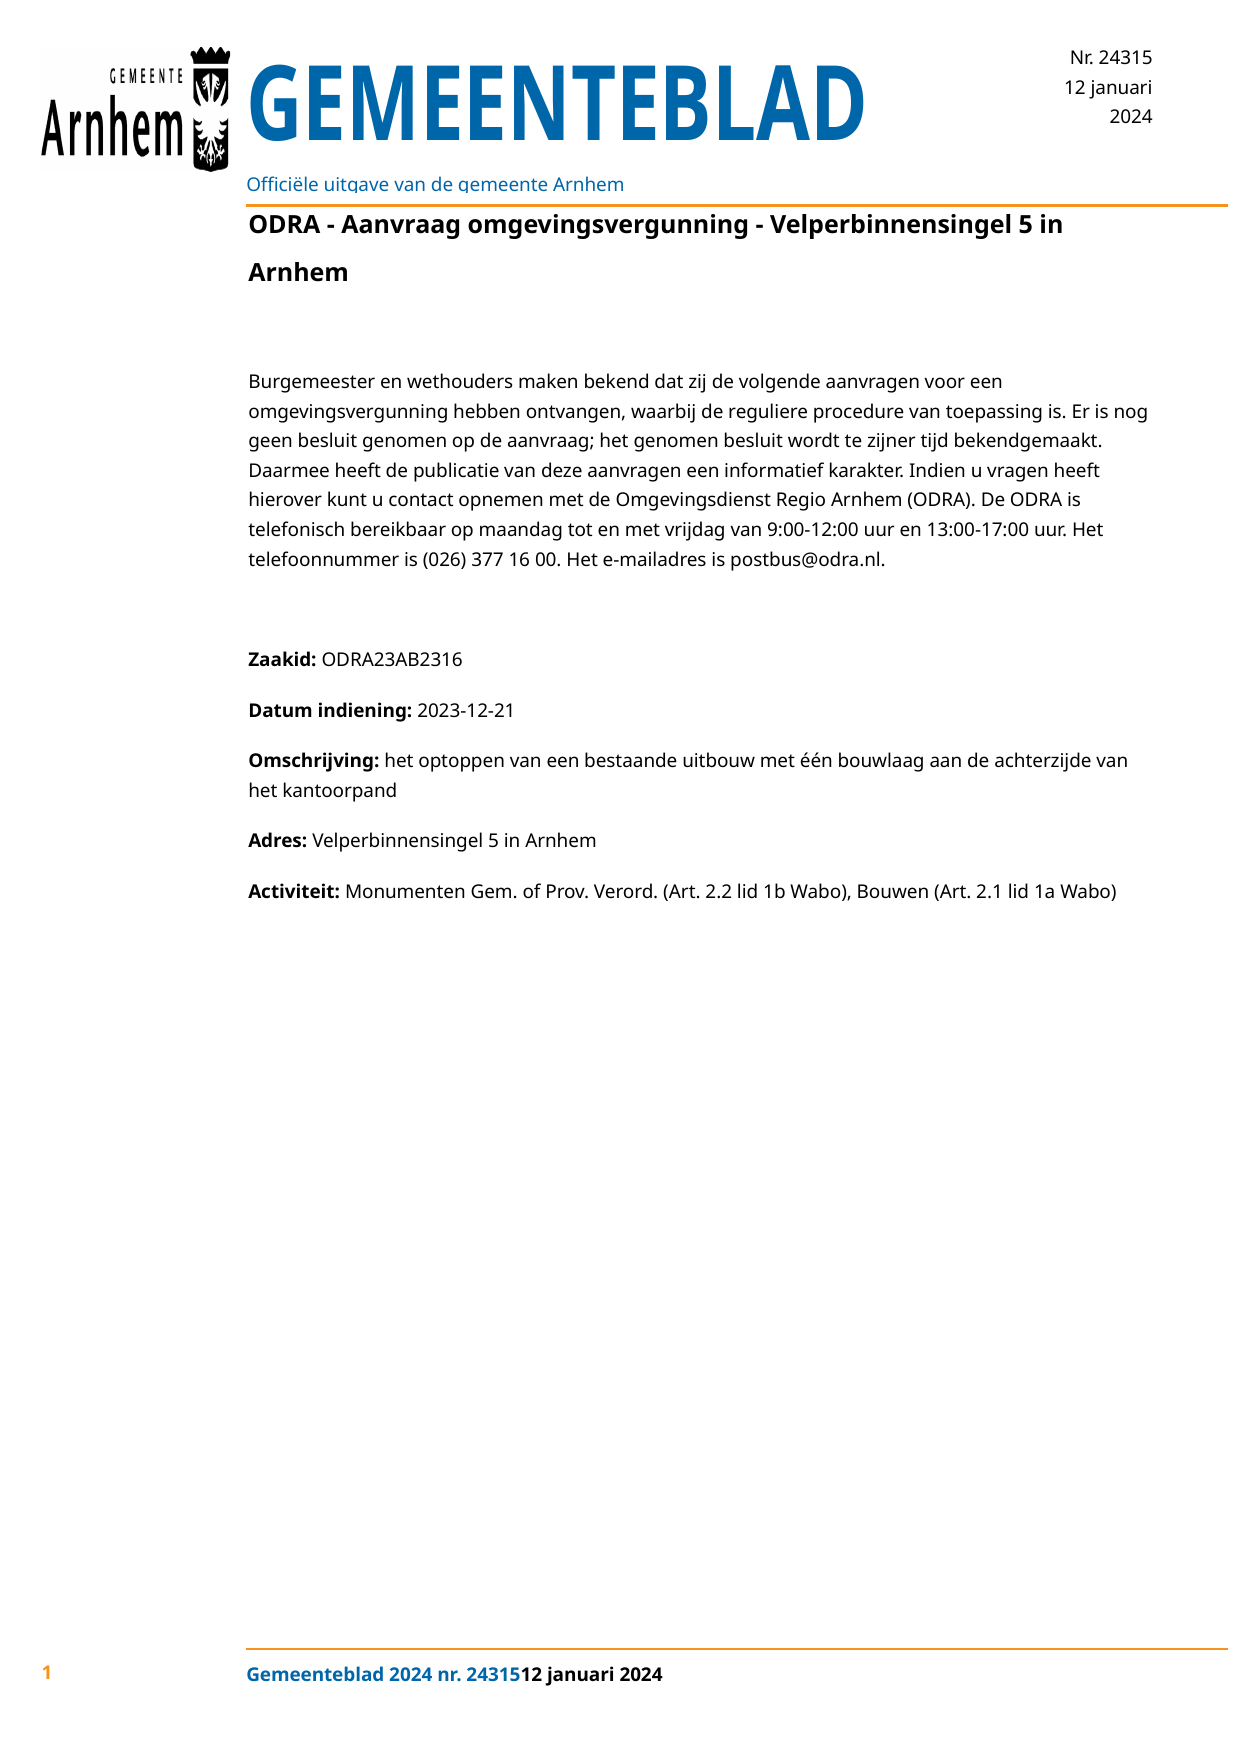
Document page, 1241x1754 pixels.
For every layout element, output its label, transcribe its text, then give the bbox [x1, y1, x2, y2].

picture [41, 47, 231, 172]
text Omschrijving: het optoppen van een bestaande uitbouw met één bouwlaag aan de achterzijde van het kantoorpand [248, 747, 1152, 803]
text Datum indiening: 2023-12-21 [248, 697, 1152, 723]
text Zaakid: ODRA23AB2316 [248, 647, 1152, 672]
text ODRA - Aanvraag omgevingsvergunning - Velperbinnensingel 5 in Arnhem [248, 207, 1152, 288]
text Activiteit: Monumenten Gem. of Prov. Verord. (Art. 2.2 lid 1b Wabo), Bouwen (Art. 2.1 lid 1a Wabo) [248, 878, 1152, 904]
text Adres: Velperbinnensingel 5 in Arnhem [248, 827, 1152, 853]
text Burgemeester en wethouders maken bekend dat zij de volgende aanvragen voor een omgevingsvergunning hebben ontvangen, waarbij de reguliere procedure van toepassing is. Er is nog geen besluit genomen op de aanvraag; het genomen besluit wordt te zijner tijd bekendgemaakt. Daarmee heeft de publicatie van deze aanvragen een informatief karakter. Indien u vragen heeft hierover kunt u contact opnemen met de Omgevingsdienst Regio Arnhem (ODRA). De ODRA is telefonisch bereikbaar op maandag tot en met vrijdag van 9:00-12:00 uur en 13:00-17:00 uur. Het telefoonnummer is (026) 377 16 00. Het e-mailadres is postbus@odra.nl. [248, 368, 1152, 572]
